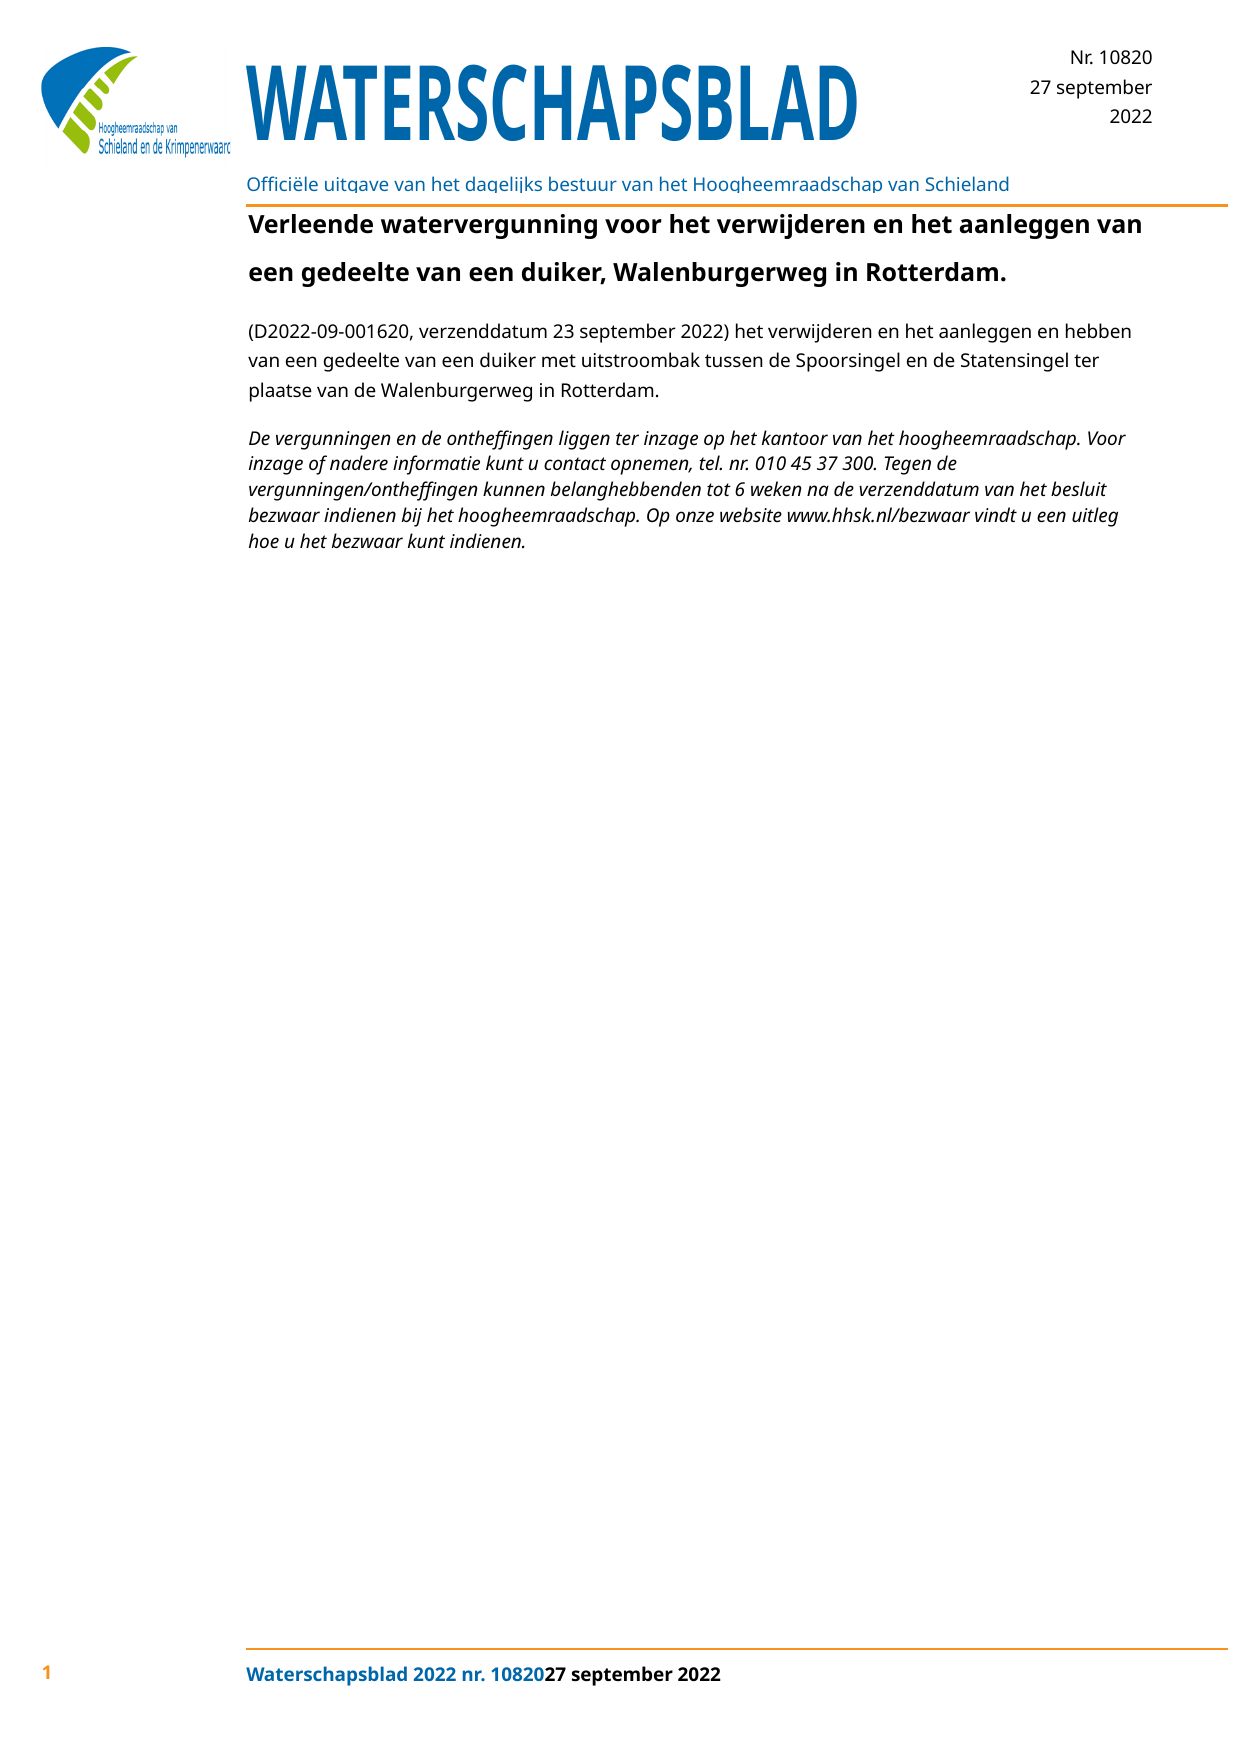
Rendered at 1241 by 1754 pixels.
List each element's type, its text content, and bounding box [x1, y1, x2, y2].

picture [41, 47, 231, 172]
text De vergunningen en de ontheffingen liggen ter inzage op het kantoor van het hoogheemraadschap. Voor inzage of nadere informatie kunt u contact opnemen, tel. nr. 010 45 37 300. Tegen de vergunningen/ontheffingen kunnen belanghebbenden tot 6 weken na de verzenddatum van het besluit bezwaar indienen bij het hoogheemraadschap. Op onze website www.hhsk.nl/bezwaar vindt u een uitleg hoe u het bezwaar kunt indienen. [248, 425, 1152, 553]
text (D2022-09-001620, verzenddatum 23 september 2022) het verwijderen en het aanleggen en hebben van een gedeelte van een duiker met uitstroombak tussen de Spoorsingel en de Statensingel ter plaatse van de Walenburgerweg in Rotterdam. [248, 318, 1152, 403]
text Verleende watervergunning voor het verwijderen en het aanleggen van een gedeelte van een duiker, Walenburgerweg in Rotterdam. [248, 207, 1152, 288]
